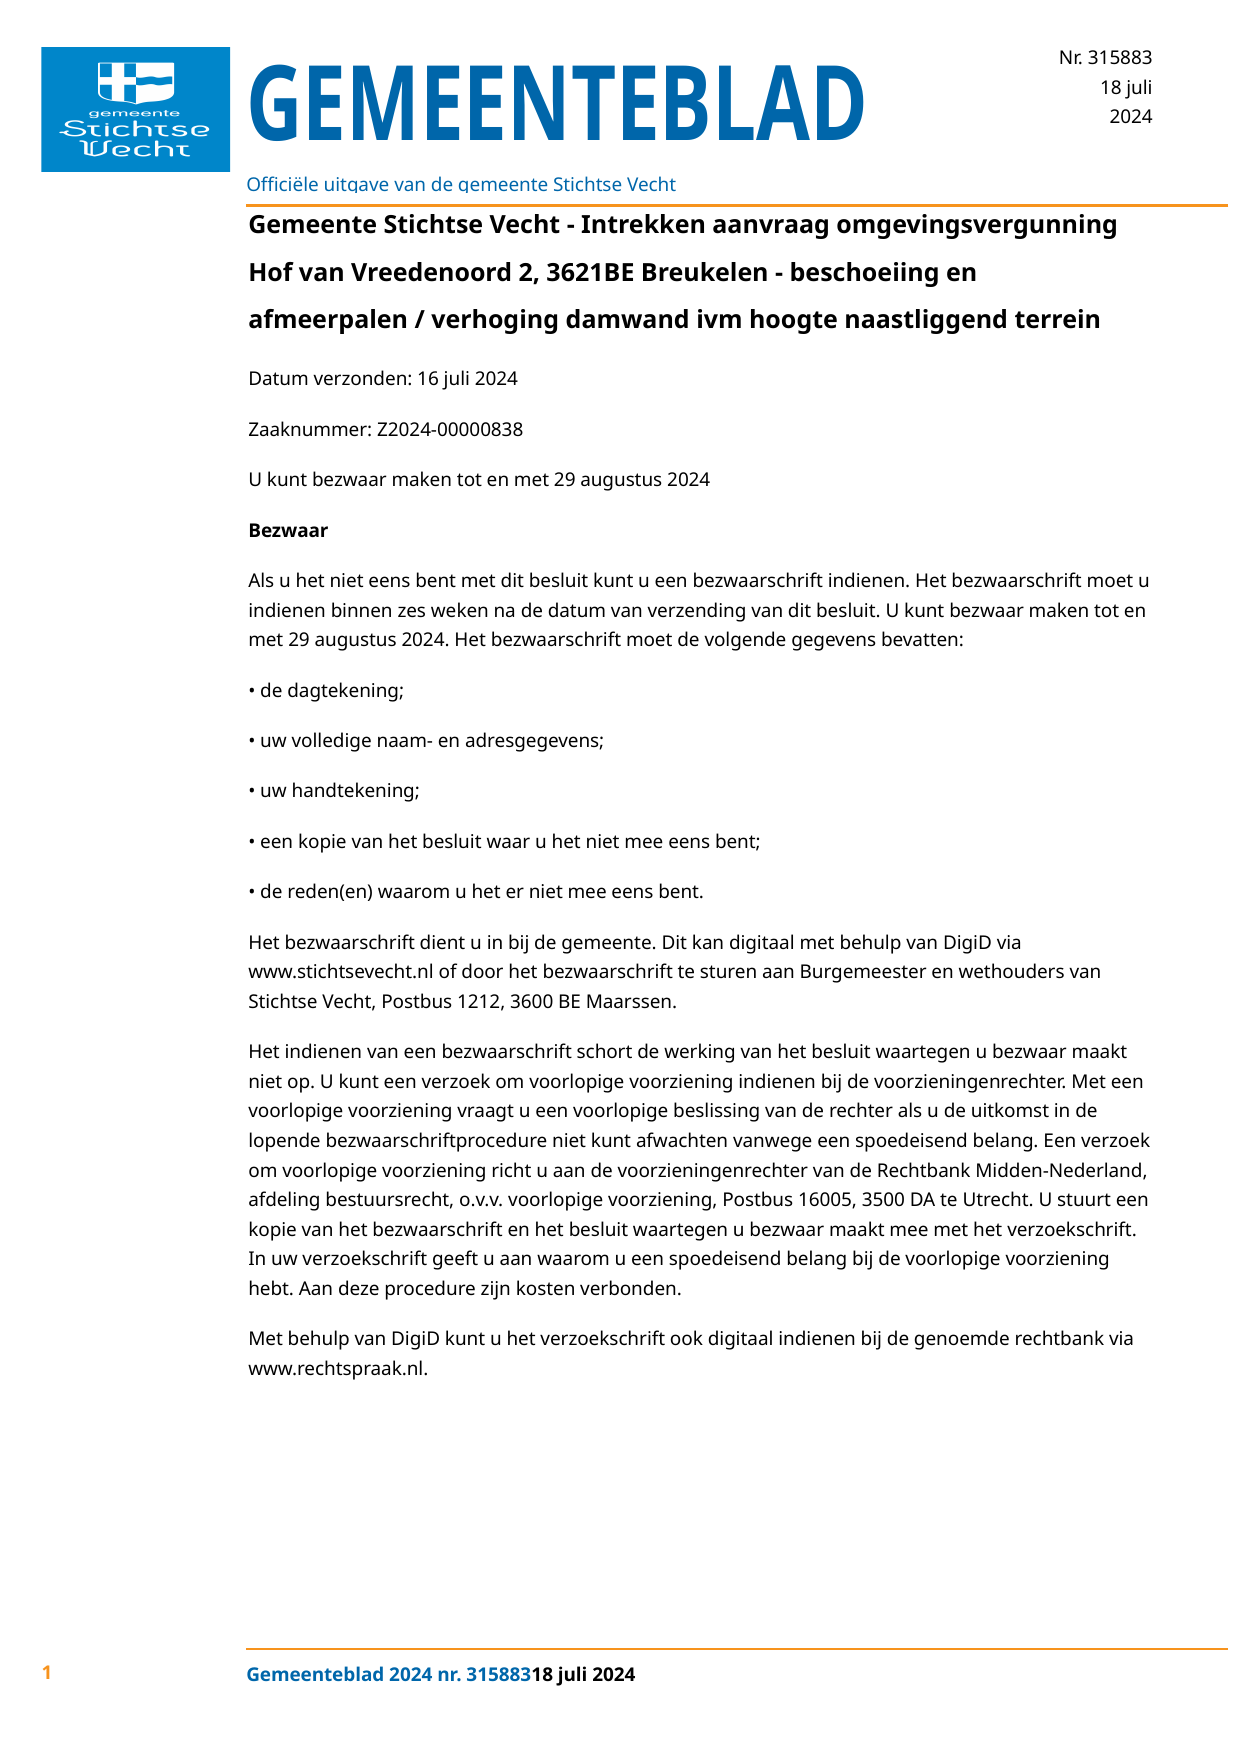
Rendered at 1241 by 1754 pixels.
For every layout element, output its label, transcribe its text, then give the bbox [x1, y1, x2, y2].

text Bezwaar [248, 517, 1152, 542]
picture [137, 63, 174, 103]
text Gemeente Stichtse Vecht - Intrekken aanvraag omgevingsvergunning Hof van Vreedenoord 2, 3621BE Breukelen - beschoeiing en afmeerpalen / verhoging damwand ivm hoogte naastliggend terrein [248, 207, 1152, 336]
text Zaaknummer: Z2024-00000838 [248, 416, 1152, 442]
text Het bezwaarschrift dient u in bij de gemeente. Dit kan digitaal met behulp van DigiD via www.stichtsevecht.nl of door het bezwaarschrift te sturen aan Burgemeester en wethouders van Stichtse Vecht, Postbus 1212, 3600 BE Maarssen. [248, 929, 1152, 1014]
text • uw handtekening; [248, 778, 1152, 803]
text • een kopie van het besluit waar u het niet mee eens bent; [248, 828, 1152, 854]
text Als u het niet eens bent met dit besluit kunt u een bezwaarschrift indienen. Het bezwaarschrift moet u indienen binnen zes weken na de datum van verzending van dit besluit. U kunt bezwaar maken tot en met 29 augustus 2024. Het bezwaarschrift moet de volgende gegevens bevatten: [248, 567, 1152, 652]
text • de dagtekening; [248, 677, 1152, 702]
text U kunt bezwaar maken tot en met 29 augustus 2024 [248, 466, 1152, 492]
text Met behulp van DigiD kunt u het verzoekschrift ook digitaal indienen bij de genoemde rechtbank via www.rechtspraak.nl. [248, 1326, 1152, 1381]
text Het indienen van een bezwaarschrift schort de werking van het besluit waartegen u bezwaar maakt niet op. U kunt een verzoek om voorlopige voorziening indienen bij de voorzieningenrechter. Met een voorlopige voorziening vraagt u een voorlopige beslissing van de rechter als u de uitkomst in de lopende bezwaarschriftprocedure niet kunt afwachten vanwege een spoedeisend belang. Een verzoek om voorlopige voorziening richt u aan de voorzieningenrechter van de Rechtbank Midden-Nederland, afdeling bestuursrecht, o.v.v. voorlopige voorziening, Postbus 16005, 3500 DA te Utrecht. U stuurt een kopie van het bezwaarschrift en het besluit waartegen u bezwaar maakt mee met het verzoekschrift. In uw verzoekschrift geeft u aan waarom u een spoedeisend belang bij de voorlopige voorziening hebt. Aan deze procedure zijn kosten verbonden. [248, 1038, 1152, 1301]
text Datum verzonden: 16 juli 2024 [248, 366, 1152, 391]
text • uw volledige naam- en adresgegevens; [248, 727, 1152, 753]
picture [99, 63, 135, 101]
text • de reden(en) waarom u het er niet mee eens bent. [248, 878, 1152, 904]
